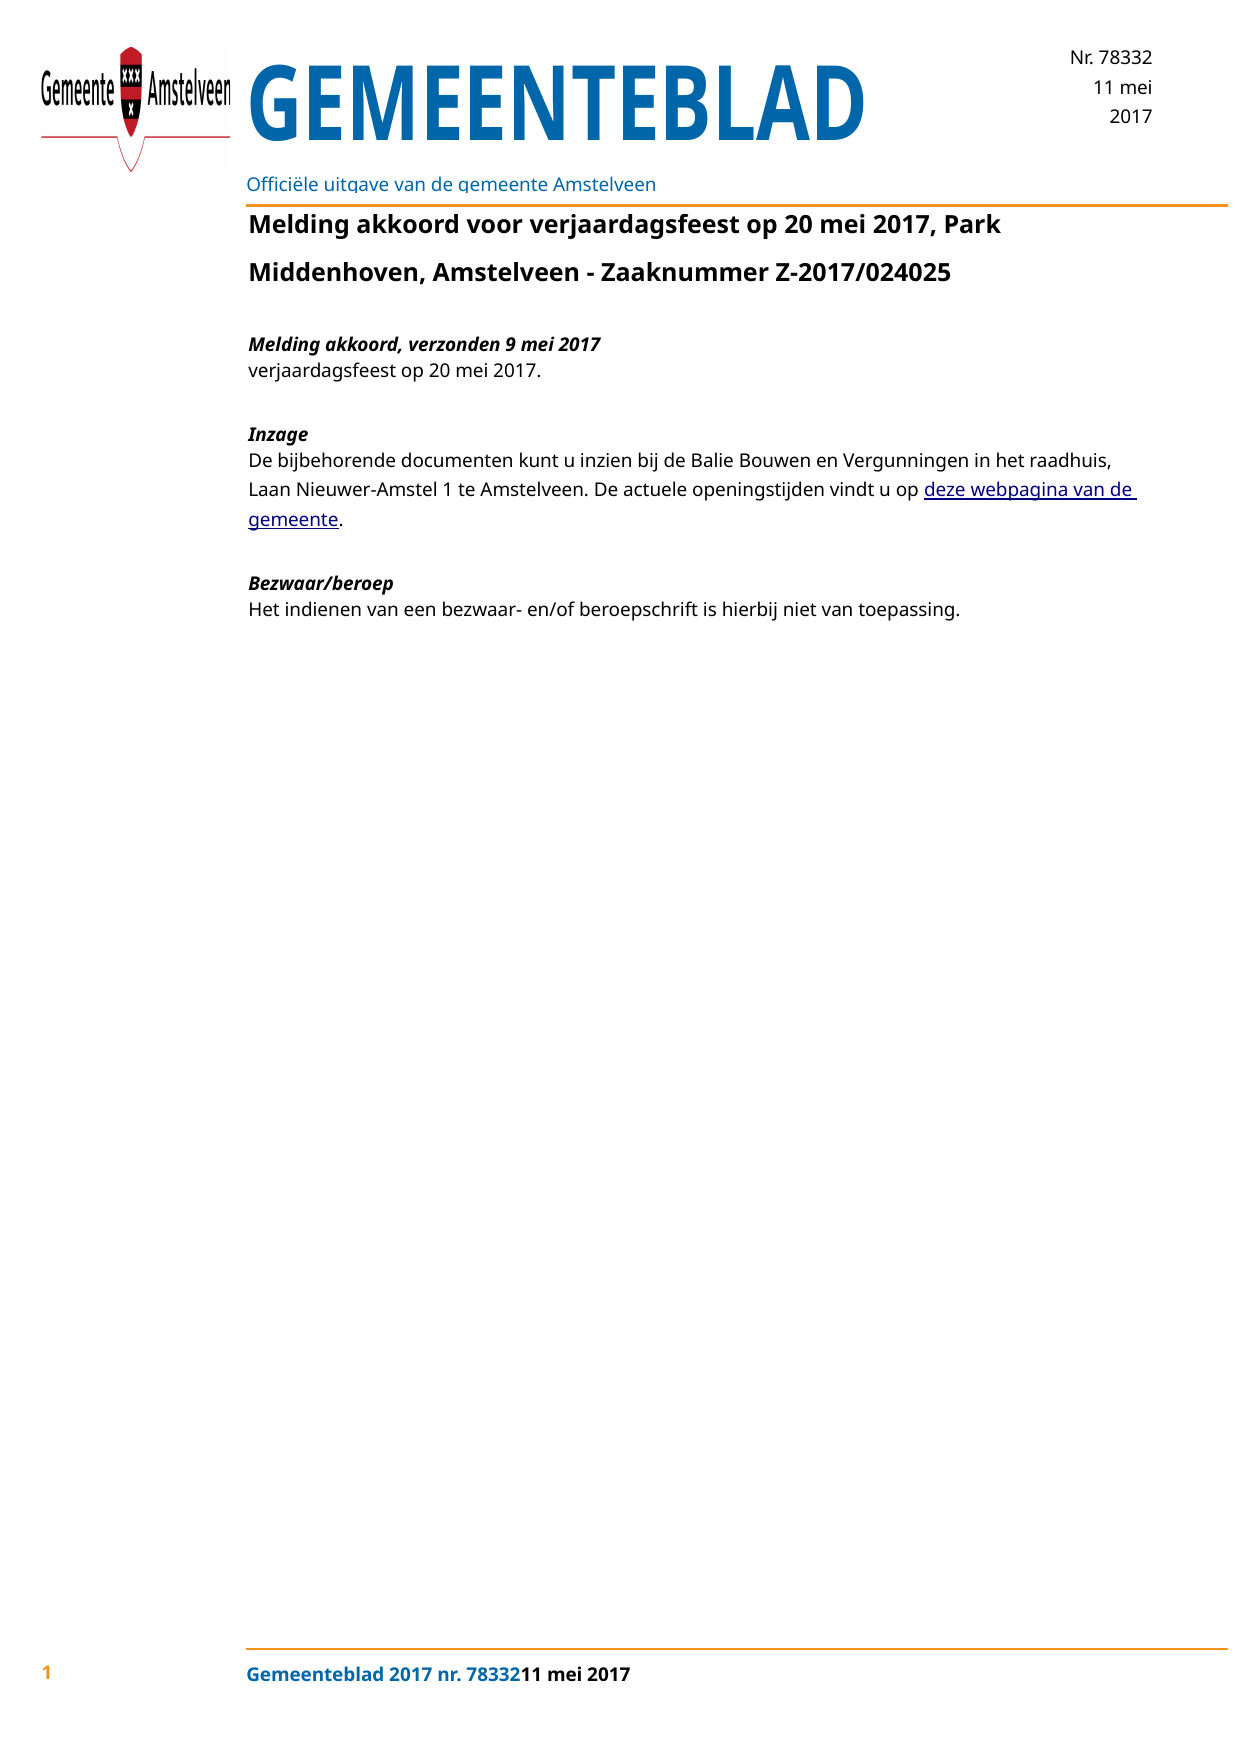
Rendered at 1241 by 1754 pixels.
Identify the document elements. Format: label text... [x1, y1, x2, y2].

text verjaardagsfeest op 20 mei 2017. [248, 357, 1152, 383]
text Inzage [248, 421, 1152, 447]
text Bezwaar/beroep [248, 570, 1152, 596]
text Het indienen van een bezwaar- en/of beroepschrift is hierbij niet van toepassing. [248, 596, 1152, 621]
text Melding akkoord, verzonden 9 mei 2017 [248, 331, 1152, 357]
text Melding akkoord voor verjaardagsfeest op 20 mei 2017, Park Middenhoven, Amstelveen - Zaaknummer Z-2017/024025 [248, 207, 1152, 288]
text De bijbehorende documenten kunt u inzien bij de Balie Bouwen en Vergunningen in het raadhuis, Laan Nieuwer-Amstel 1 te Amstelveen. De actuele openingstijden vindt u op deze webpagina van de gemeente. [248, 447, 1152, 532]
picture [41, 47, 231, 172]
